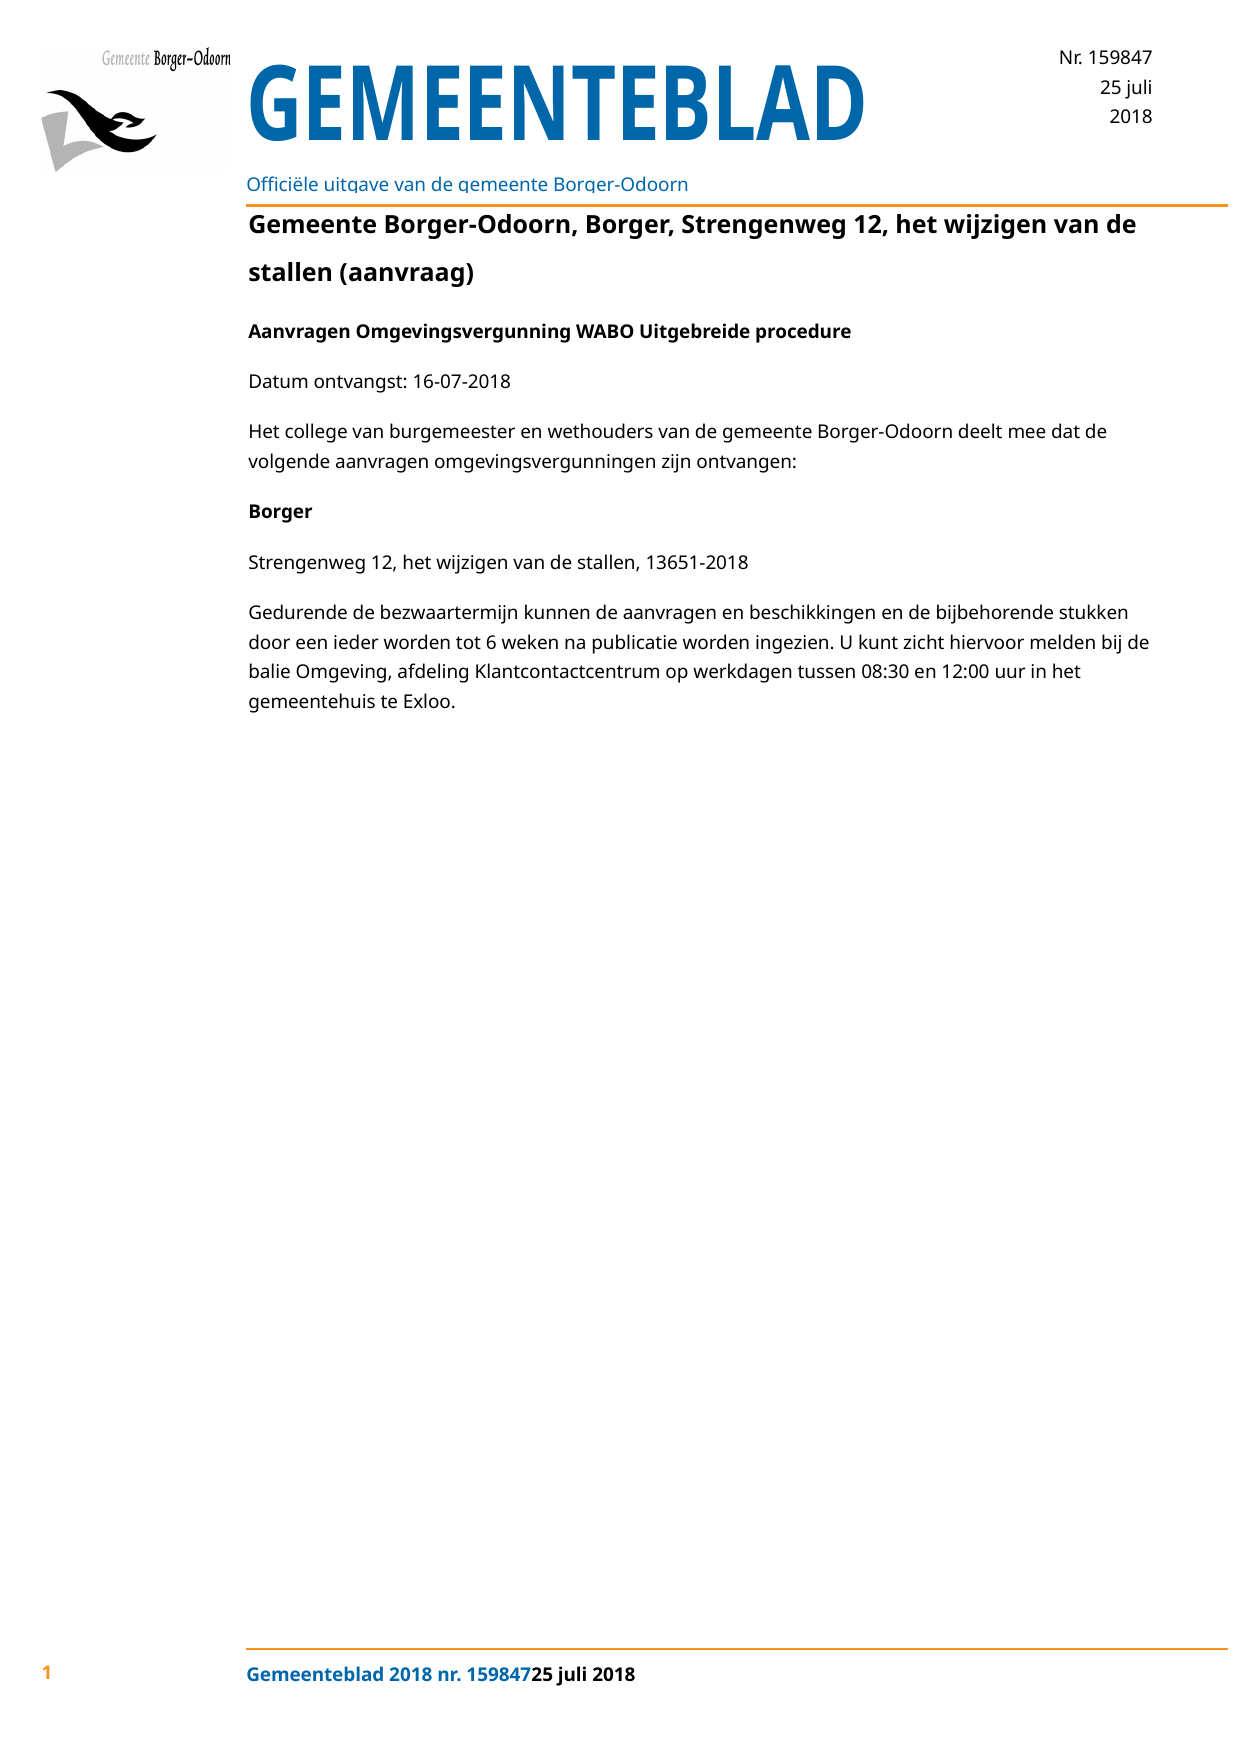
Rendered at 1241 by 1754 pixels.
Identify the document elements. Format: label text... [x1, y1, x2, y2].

text Strengenweg 12, het wijzigen van de stallen, 13651-2018 [248, 549, 1152, 575]
text Gemeente Borger-Odoorn, Borger, Strengenweg 12, het wijzigen van de stallen (aanvraag) [248, 207, 1152, 288]
text Datum ontvangst: 16-07-2018 [248, 368, 1152, 394]
picture [41, 47, 231, 172]
text Gedurende de bezwaartermijn kunnen de aanvragen en beschikkingen en de bijbehorende stukken door een ieder worden tot 6 weken na publicatie worden ingezien. U kunt zicht hiervoor melden bij de balie Omgeving, afdeling Klantcontactcentrum op werkdagen tussen 08:30 en 12:00 uur in het gemeentehuis te Exloo. [248, 599, 1152, 714]
text Aanvragen Omgevingsvergunning WABO Uitgebreide procedure [248, 318, 1152, 344]
text Borger [248, 499, 1152, 524]
text Het college van burgemeester en wethouders van de gemeente Borger-Odoorn deelt mee dat de volgende aanvragen omgevingsvergunningen zijn ontvangen: [248, 419, 1152, 474]
